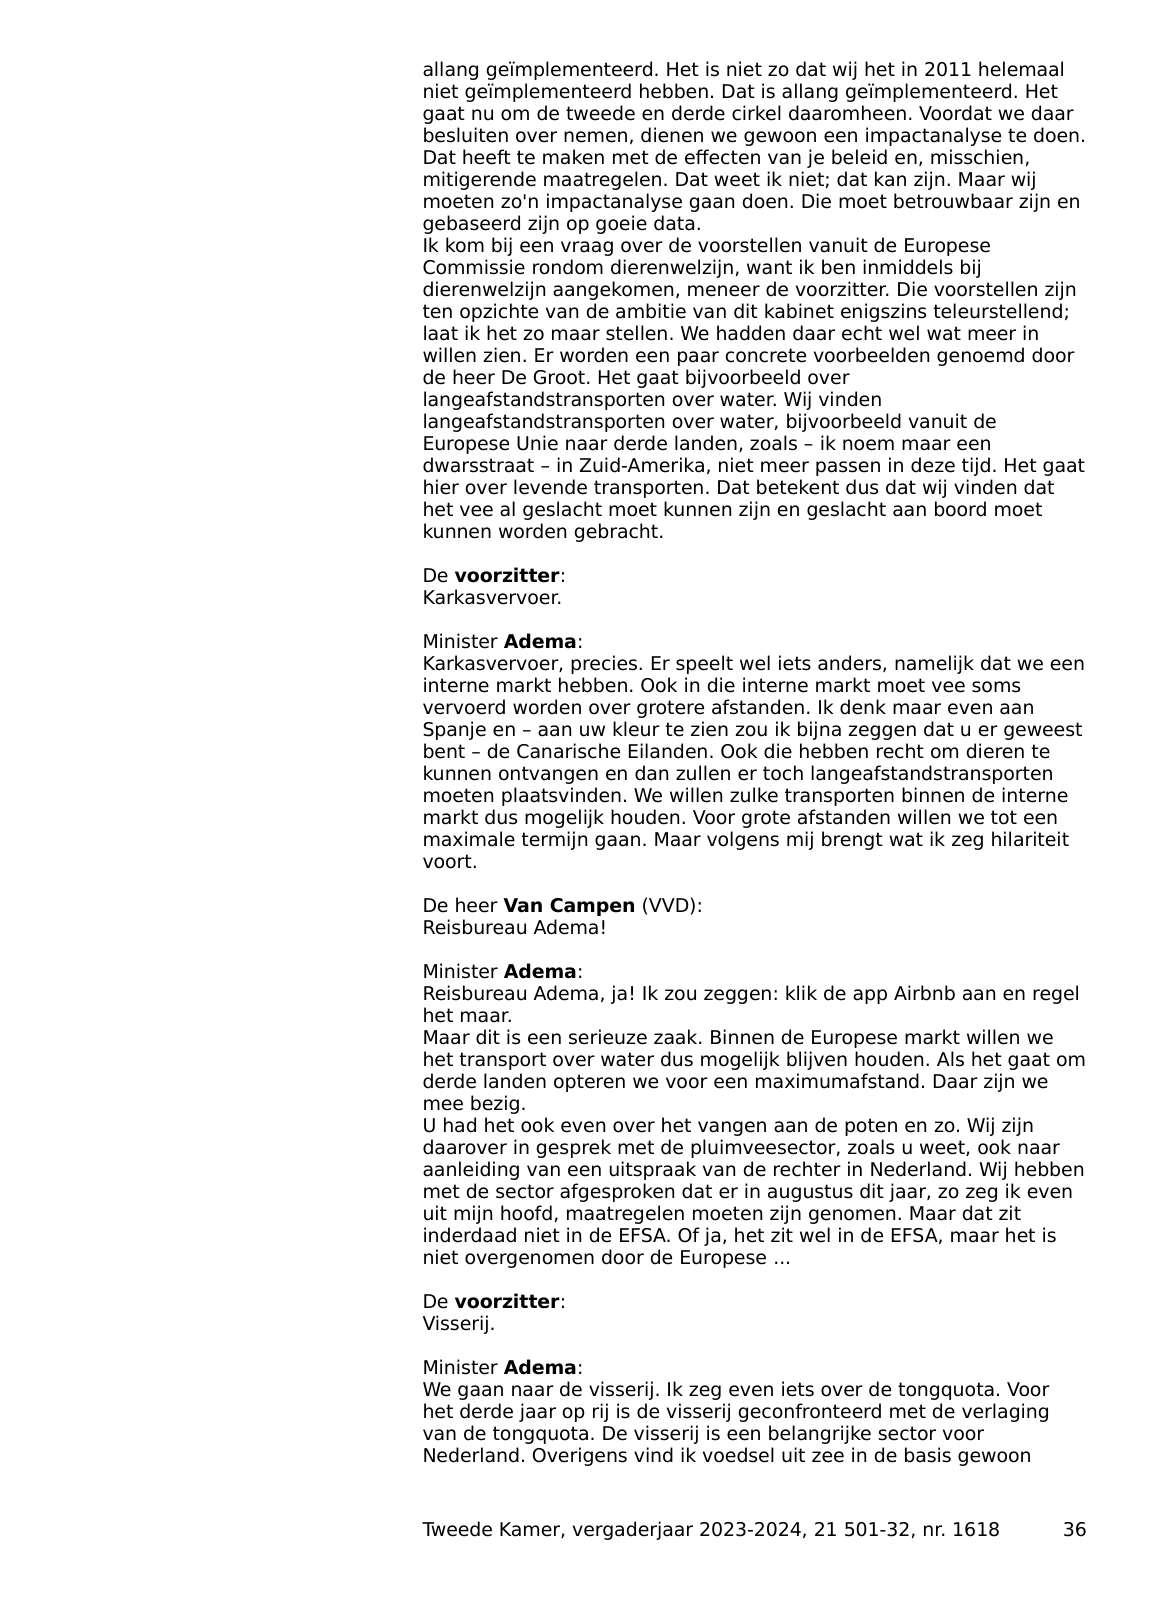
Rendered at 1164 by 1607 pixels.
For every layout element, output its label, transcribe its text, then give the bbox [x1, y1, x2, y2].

text Minister Adema: [422, 961, 1087, 983]
text Karkasvervoer. [422, 587, 1087, 609]
text We gaan naar de visserij. Ik zeg even iets over de tongquota. Voor het derde jaar op rij is de visserij geconfronteerd met de verlaging van de tongquota. De visserij is een belangrijke sector voor Nederland. Overigens vind ik voedsel uit zee in de basis gewoon [422, 1379, 1087, 1467]
text Maar dit is een serieuze zaak. Binnen de Europese markt willen we het transport over water dus mogelijk blijven houden. Als het gaat om derde landen opteren we voor een maximumafstand. Daar zijn we mee bezig. [422, 1027, 1087, 1115]
text Visserij. [422, 1313, 1087, 1335]
text allang geïmplementeerd. Het is niet zo dat wij het in 2011 helemaal niet geïmplementeerd hebben. Dat is allang geïmplementeerd. Het gaat nu om de tweede en derde cirkel daaromheen. Voordat we daar besluiten over nemen, dienen we gewoon een impactanalyse te doen. Dat heeft te maken met de effecten van je beleid en, misschien, mitigerende maatregelen. Dat weet ik niet; dat kan zijn. Maar wij moeten zo'n impactanalyse gaan doen. Die moet betrouwbaar zijn en gebaseerd zijn op goeie data. [422, 59, 1087, 235]
text Karkasvervoer, precies. Er speelt wel iets anders, namelijk dat we een interne markt hebben. Ook in die interne markt moet vee soms vervoerd worden over grotere afstanden. Ik denk maar even aan Spanje en – aan uw kleur te zien zou ik bijna zeggen dat u er geweest bent – de Canarische Eilanden. Ook die hebben recht om dieren te kunnen ontvangen en dan zullen er toch langeafstandstransporten moeten plaatsvinden. We willen zulke transporten binnen de interne markt dus mogelijk houden. Voor grote afstanden willen we tot een maximale termijn gaan. Maar volgens mij brengt wat ik zeg hilariteit voort. [422, 653, 1087, 873]
text U had het ook even over het vangen aan de poten en zo. Wij zijn daarover in gesprek met de pluimveesector, zoals u weet, ook naar aanleiding van een uitspraak van de rechter in Nederland. Wij hebben met de sector afgesproken dat er in augustus dit jaar, zo zeg ik even uit mijn hoofd, maatregelen moeten zijn genomen. Maar dat zit inderdaad niet in de EFSA. Of ja, het zit wel in de EFSA, maar het is niet overgenomen door de Europese ... [422, 1115, 1087, 1269]
text De heer Van Campen (VVD): [422, 895, 1087, 917]
text De voorzitter: [422, 1291, 1087, 1313]
text De voorzitter: [422, 565, 1087, 587]
text Minister Adema: [422, 631, 1087, 653]
text Reisbureau Adema, ja! Ik zou zeggen: klik de app Airbnb aan en regel het maar. [422, 983, 1087, 1027]
text Minister Adema: [422, 1357, 1087, 1379]
text Ik kom bij een vraag over de voorstellen vanuit de Europese Commissie rondom dierenwelzijn, want ik ben inmiddels bij dierenwelzijn aangekomen, meneer de voorzitter. Die voorstellen zijn ten opzichte van de ambitie van dit kabinet enigszins teleurstellend; laat ik het zo maar stellen. We hadden daar echt wel wat meer in willen zien. Er worden een paar concrete voorbeelden genoemd door de heer De Groot. Het gaat bijvoorbeeld over langeafstandstransporten over water. Wij vinden langeafstandstransporten over water, bijvoorbeeld vanuit de Europese Unie naar derde landen, zoals – ik noem maar een dwarsstraat – in Zuid-Amerika, niet meer passen in deze tijd. Het gaat hier over levende transporten. Dat betekent dus dat wij vinden dat het vee al geslacht moet kunnen zijn en geslacht aan boord moet kunnen worden gebracht. [422, 235, 1087, 543]
text Reisbureau Adema! [422, 917, 1087, 939]
